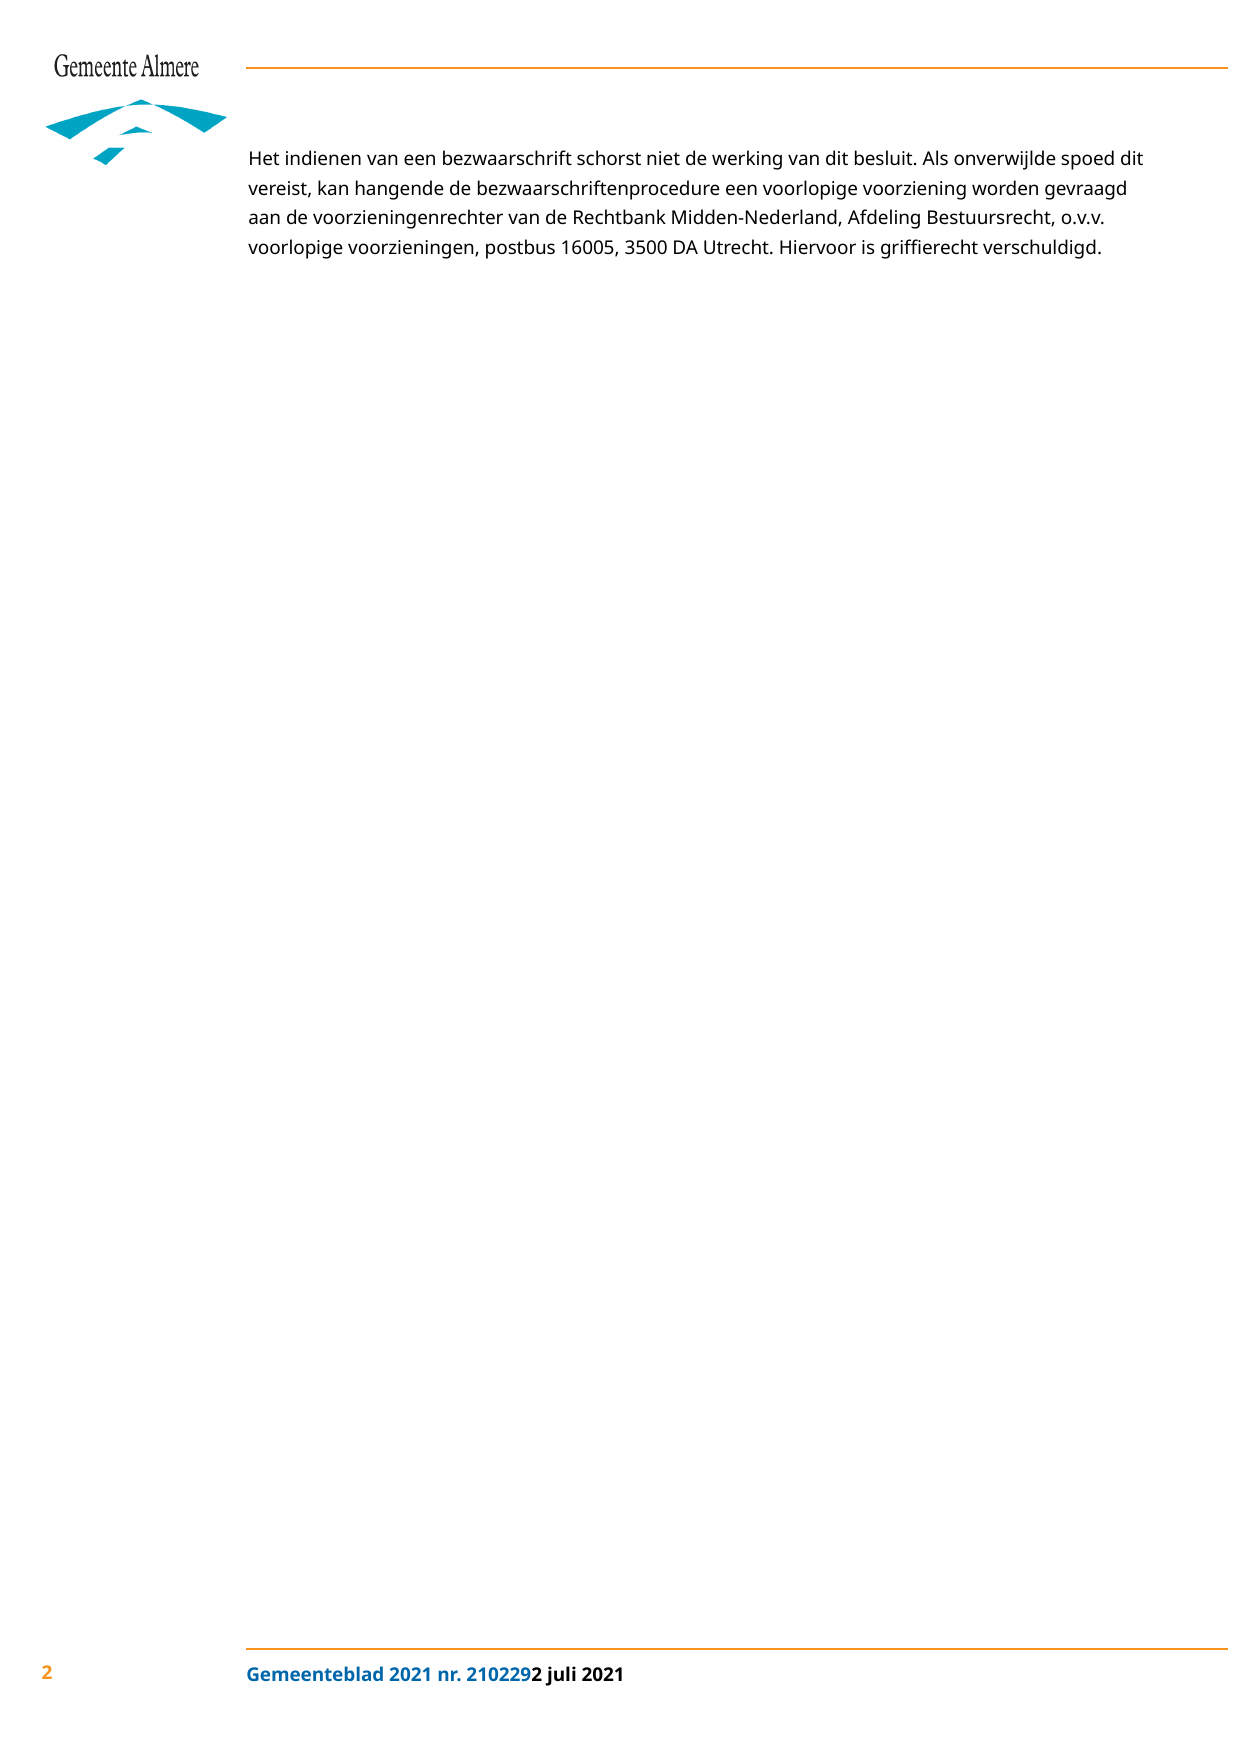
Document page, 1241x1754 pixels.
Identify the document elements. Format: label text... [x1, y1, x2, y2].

text Het indienen van een bezwaarschrift schorst niet de werking van dit besluit. Als onverwijlde spoed dit vereist, kan hangende de bezwaarschriftenprocedure een voorlopige voorziening worden gevraagd aan de voorzieningenrechter van de Rechtbank Midden-Nederland, Afdeling Bestuursrecht, o.v.v. voorlopige voorzieningen, postbus 16005, 3500 DA Utrecht. Hiervoor is griffierecht verschuldigd. [248, 145, 1152, 260]
picture [41, 47, 231, 172]
